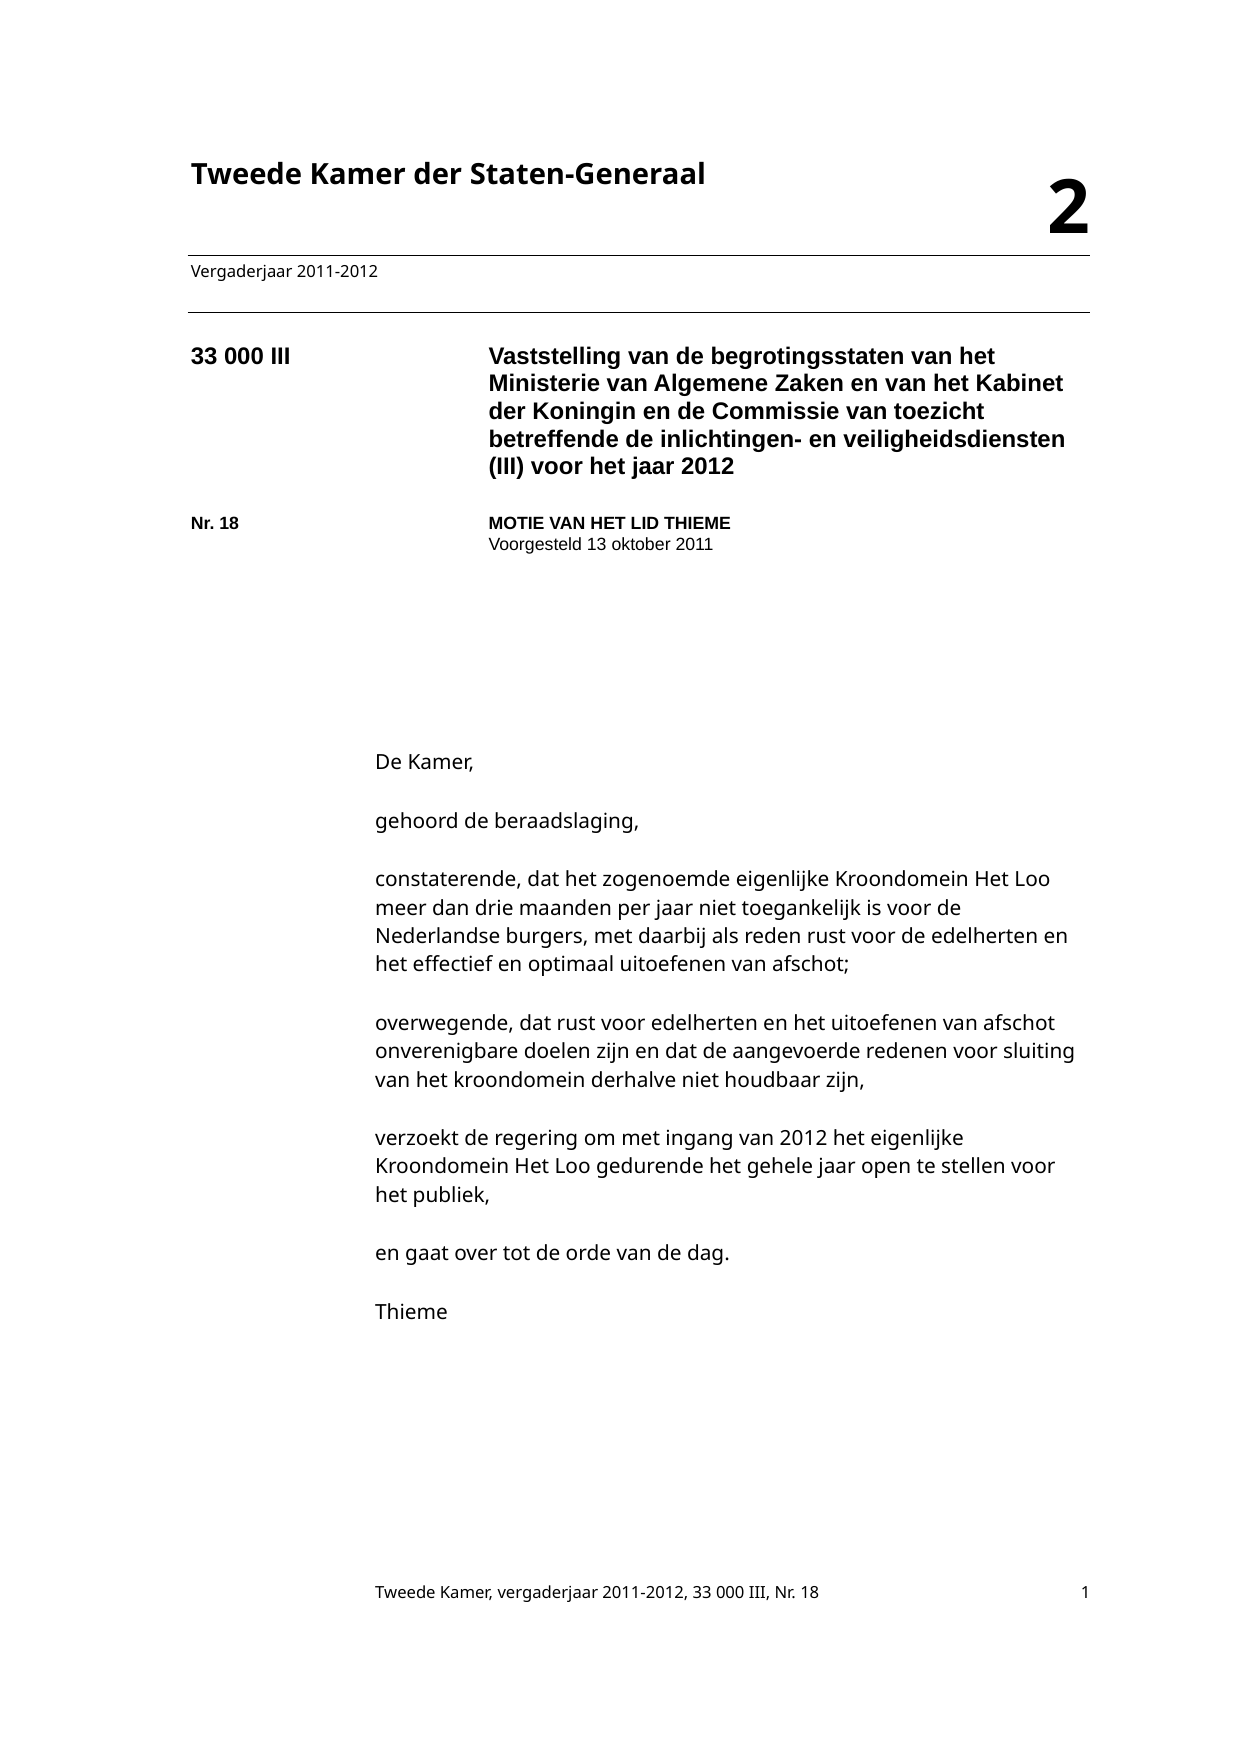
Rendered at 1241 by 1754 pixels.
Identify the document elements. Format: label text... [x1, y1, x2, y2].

table_header Tweede Kamer der Staten-Generaal [188, 150, 909, 255]
table_cell [485, 313, 1090, 339]
text Thieme [375, 1297, 1090, 1325]
text verzoekt de regering om met ingang van 2012 het eigenlijke Kroondomein Het Loo gedurende het gehele jaar open te stellen voor het publiek, [375, 1123, 1090, 1208]
text De Kamer, [375, 747, 1090, 776]
table_cell 33 000 III [188, 339, 485, 510]
table_cell MOTIE VAN HET LID THIEME Voorgesteld 13 oktober 2011 [485, 510, 1090, 629]
table_cell Nr. 18 [188, 510, 485, 629]
table_header 2 [910, 150, 1090, 255]
text gehoord de beraadslaging, [375, 806, 1090, 834]
text en gaat over tot de orde van de dag. [375, 1238, 1090, 1267]
text constaterende, dat het zogenoemde eigenlijke Kroondomein Het Loo meer dan drie maanden per jaar niet toegankelijk is voor de Nederlandse burgers, met daarbij als reden rust voor de edelherten en het effectief en optimaal uitoefenen van afschot; [375, 864, 1090, 978]
table_cell Vaststelling van de begrotingsstaten van het Ministerie van Algemene Zaken en van het Kabinet der Koningin en de Commissie van toezicht betreffende de inlichtingen- en veiligheidsdiensten (III) voor het jaar 2012 [485, 339, 1090, 510]
table_cell Vergaderjaar 2011-2012 [188, 256, 485, 312]
table_cell [188, 313, 485, 339]
text overwegende, dat rust voor edelherten en het uitoefenen van afschot onverenigbare doelen zijn en dat de aangevoerde redenen voor sluiting van het kroondomein derhalve niet houdbaar zijn, [375, 1008, 1090, 1093]
table_cell [485, 256, 1090, 312]
